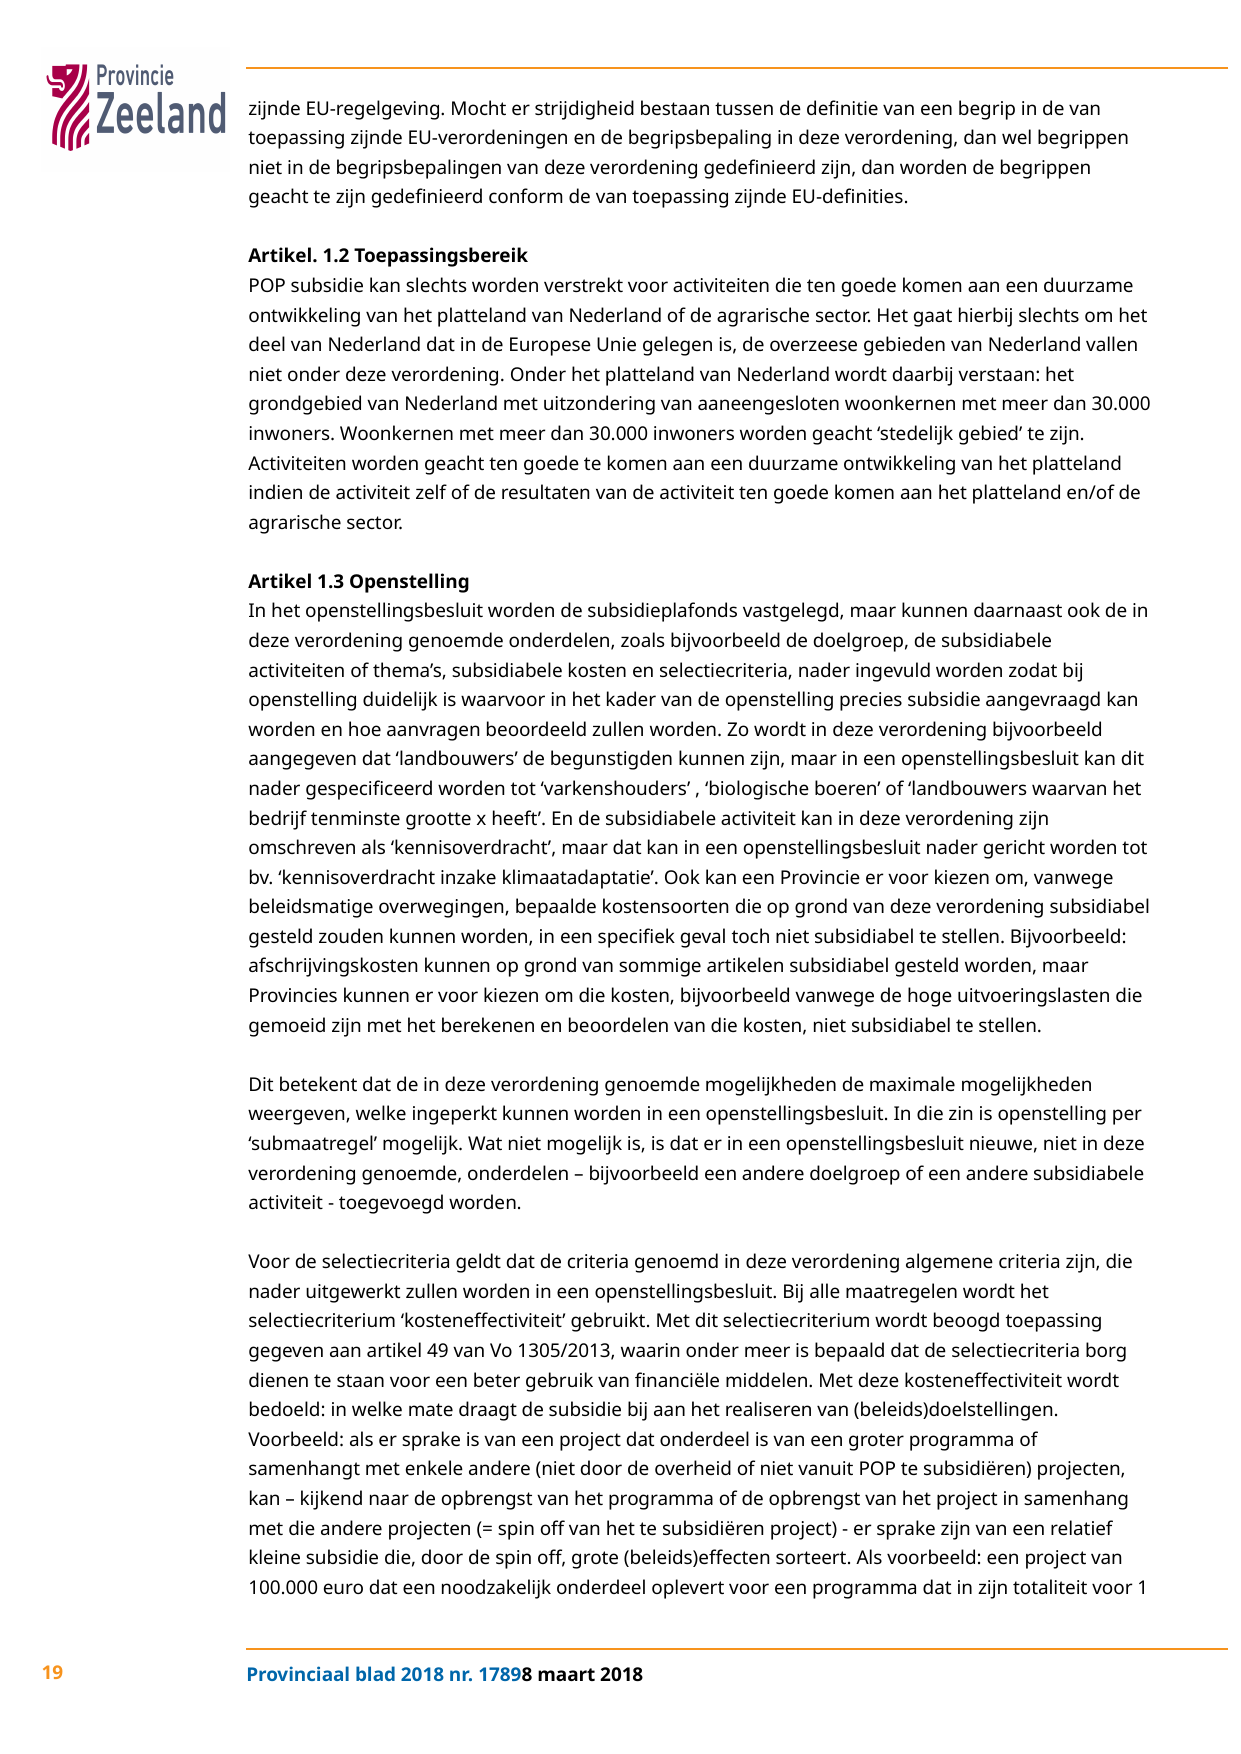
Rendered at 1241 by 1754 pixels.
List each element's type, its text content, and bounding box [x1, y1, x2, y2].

text Voor de selectiecriteria geldt dat de criteria genoemd in deze verordening algemene criteria zijn, die nader uitgewerkt zullen worden in een openstellingsbesluit. Bij alle maatregelen wordt het selectiecriterium ‘kosteneffectiviteit’ gebruikt. Met dit selectiecriterium wordt beoogd toepassing gegeven aan artikel 49 van Vo 1305/2013, waarin onder meer is bepaald dat de selectiecriteria borg dienen te staan voor een beter gebruik van financiële middelen. Met deze kosteneffectiviteit wordt bedoeld: in welke mate draagt de subsidie bij aan het realiseren van (beleids)doelstellingen. Voorbeeld: als er sprake is van een project dat onderdeel is van een groter programma of samenhangt met enkele andere (niet door de overheid of niet vanuit POP te subsidiëren) projecten, kan – kijkend naar de opbrengst van het programma of de opbrengst van het project in samenhang met die andere projecten (= spin off van het te subsidiëren project) - er sprake zijn van een relatief kleine subsidie die, door de spin off, grote (beleids)effecten sorteert. Als voorbeeld: een project van 100.000 euro dat een noodzakelijk onderdeel oplevert voor een programma dat in zijn totaliteit voor 1 [248, 1248, 1152, 1600]
picture [41, 47, 231, 172]
text zijnde EU-regelgeving. Mocht er strijdigheid bestaan tussen de definitie van een begrip in de van toepassing zijnde EU-verordeningen en de begripsbepaling in deze verordening, dan wel begrippen niet in de begripsbepalingen van deze verordening gedefinieerd zijn, dan worden de begrippen geacht te zijn gedefinieerd conform de van toepassing zijnde EU-definities. [248, 95, 1152, 209]
text Dit betekent dat de in deze verordening genoemde mogelijkheden de maximale mogelijkheden weergeven, welke ingeperkt kunnen worden in een openstellingsbesluit. In die zin is openstelling per ‘submaatregel’ mogelijk. Wat niet mogelijk is, is dat er in een openstellingsbesluit nieuwe, niet in deze verordening genoemde, onderdelen – bijvoorbeeld een andere doelgroep of een andere subsidiabele activiteit - toegevoegd worden. [248, 1071, 1152, 1215]
text In het openstellingsbesluit worden de subsidieplafonds vastgelegd, maar kunnen daarnaast ook de in deze verordening genoemde onderdelen, zoals bijvoorbeeld de doelgroep, de subsidiabele activiteiten of thema’s, subsidiabele kosten en selectiecriteria, nader ingevuld worden zodat bij openstelling duidelijk is waarvoor in het kader van de openstelling precies subsidie aangevraagd kan worden en hoe aanvragen beoordeeld zullen worden. Zo wordt in deze verordening bijvoorbeeld aangegeven dat ‘landbouwers’ de begunstigden kunnen zijn, maar in een openstellingsbesluit kan dit nader gespecificeerd worden tot ‘varkenshouders’ , ‘biologische boeren’ of ‘landbouwers waarvan het bedrijf tenminste grootte x heeft’. En de subsidiabele activiteit kan in deze verordening zijn omschreven als ‘kennisoverdracht’, maar dat kan in een openstellingsbesluit nader gericht worden tot bv. ‘kennisoverdracht inzake klimaatadaptatie’. Ook kan een Provincie er voor kiezen om, vanwege beleidsmatige overwegingen, bepaalde kostensoorten die op grond van deze verordening subsidiabel gesteld zouden kunnen worden, in een specifiek geval toch niet subsidiabel te stellen. Bijvoorbeeld: afschrijvingskosten kunnen op grond van sommige artikelen subsidiabel gesteld worden, maar Provincies kunnen er voor kiezen om die kosten, bijvoorbeeld vanwege de hoge uitvoeringslasten die gemoeid zijn met het berekenen en beoordelen van die kosten, niet subsidiabel te stellen. [248, 598, 1152, 1038]
text Artikel. 1.2 Toepassingsbereik [248, 243, 1152, 268]
text Artikel 1.3 Openstelling [248, 568, 1152, 594]
text POP subsidie kan slechts worden verstrekt voor activiteiten die ten goede komen aan een duurzame ontwikkeling van het platteland van Nederland of de agrarische sector. Het gaat hierbij slechts om het deel van Nederland dat in de Europese Unie gelegen is, de overzeese gebieden van Nederland vallen niet onder deze verordening. Onder het platteland van Nederland wordt daarbij verstaan: het grondgebied van Nederland met uitzondering van aaneengesloten woonkernen met meer dan 30.000 inwoners. Woonkernen met meer dan 30.000 inwoners worden geacht ‘stedelijk gebied’ te zijn. Activiteiten worden geacht ten goede te komen aan een duurzame ontwikkeling van het platteland indien de activiteit zelf of de resultaten van de activiteit ten goede komen aan het platteland en/of de agrarische sector. [248, 272, 1152, 535]
